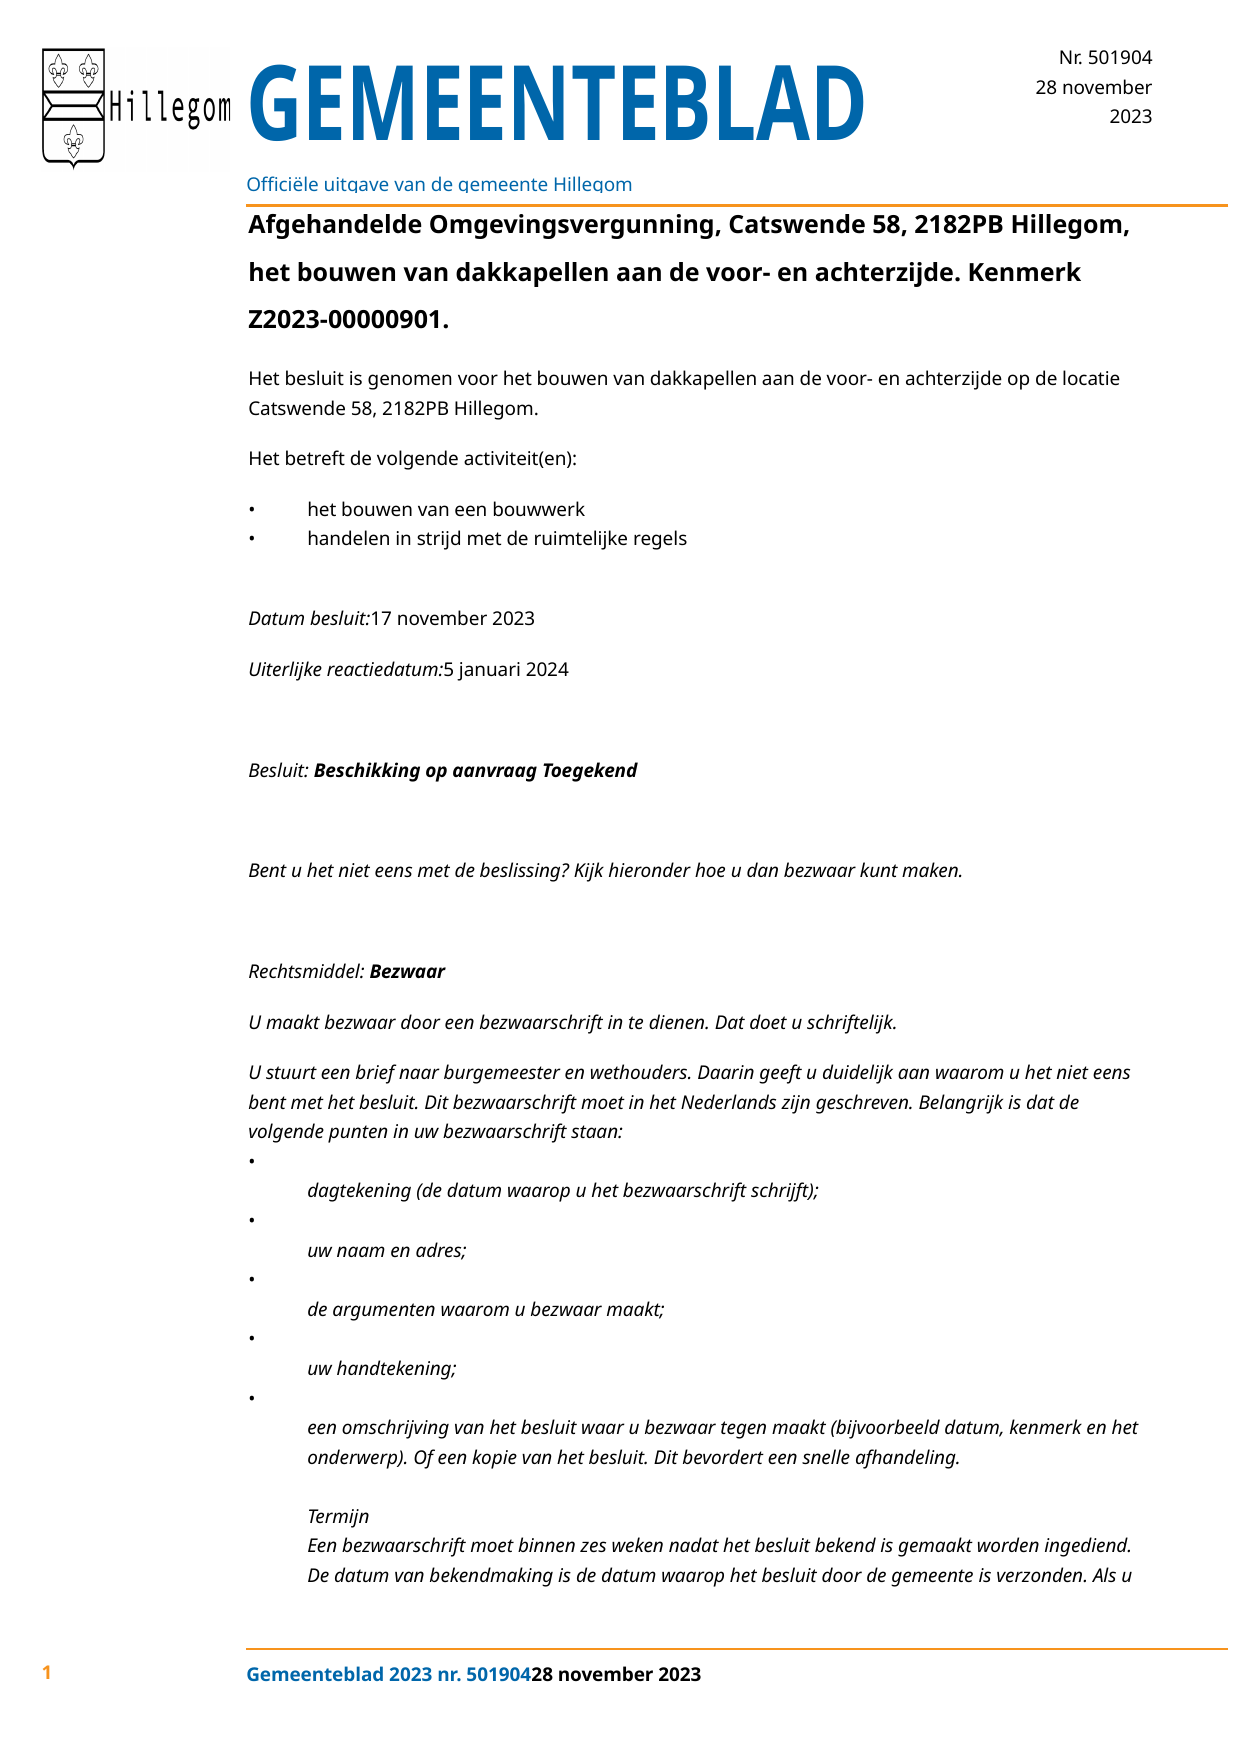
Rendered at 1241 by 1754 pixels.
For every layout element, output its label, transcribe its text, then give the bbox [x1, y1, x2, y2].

text Bent u het niet eens met de beslissing? Kijk hieronder hoe u dan bezwaar kunt maken. [248, 858, 1152, 883]
text Besluit: Beschikking op aanvraag Toegekend [248, 757, 1152, 782]
list het bouwen van een bouwwerk [248, 496, 1152, 522]
list Termijn [248, 1503, 1152, 1529]
text Afgehandelde Omgevingsvergunning, Catswende 58, 2182PB Hillegom, het bouwen van dakkapellen aan de voor- en achterzijde. Kenmerk Z2023-00000901. [248, 207, 1152, 336]
text U stuurt een brief naar burgemeester en wethouders. Daarin geeft u duidelijk aan waarom u het niet eens bent met het besluit. Dit bezwaarschrift moet in het Nederlands zijn geschreven. Belangrijk is dat de volgende punten in uw bezwaarschrift staan: [248, 1059, 1152, 1144]
list uw naam en adres; [248, 1237, 1152, 1262]
text Rechtsmiddel: Bezwaar [248, 958, 1152, 984]
text Het betreft de volgende activiteit(en): [248, 446, 1152, 471]
text Het besluit is genomen voor het bouwen van dakkapellen aan de voor- en achterzijde op de locatie Catswende 58, 2182PB Hillegom. [248, 366, 1152, 421]
text Uiterlijke reactiedatum:5 januari 2024 [248, 656, 1152, 682]
list een omschrijving van het besluit waar u bezwaar tegen maakt (bijvoorbeeld datum, kenmerk en het onderwerp). Of een kopie van het besluit. Dit bevordert een snelle afhandeling. [248, 1414, 1152, 1469]
list uw handtekening; [248, 1355, 1152, 1381]
list handelen in strijd met de ruimtelijke regels [248, 526, 1152, 551]
list Een bezwaarschrift moet binnen zes weken nadat het besluit bekend is gemaakt worden ingediend. De datum van bekendmaking is de datum waarop het besluit door de gemeente is verzonden. Als u [248, 1533, 1152, 1588]
picture [41, 47, 231, 172]
list dagtekening (de datum waarop u het bezwaarschrift schrijft); [248, 1178, 1152, 1203]
text Datum besluit:17 november 2023 [248, 606, 1152, 631]
text U maakt bezwaar door een bezwaarschrift in te dienen. Dat doet u schriftelijk. [248, 1009, 1152, 1034]
list de argumenten waarom u bezwaar maakt; [248, 1296, 1152, 1322]
